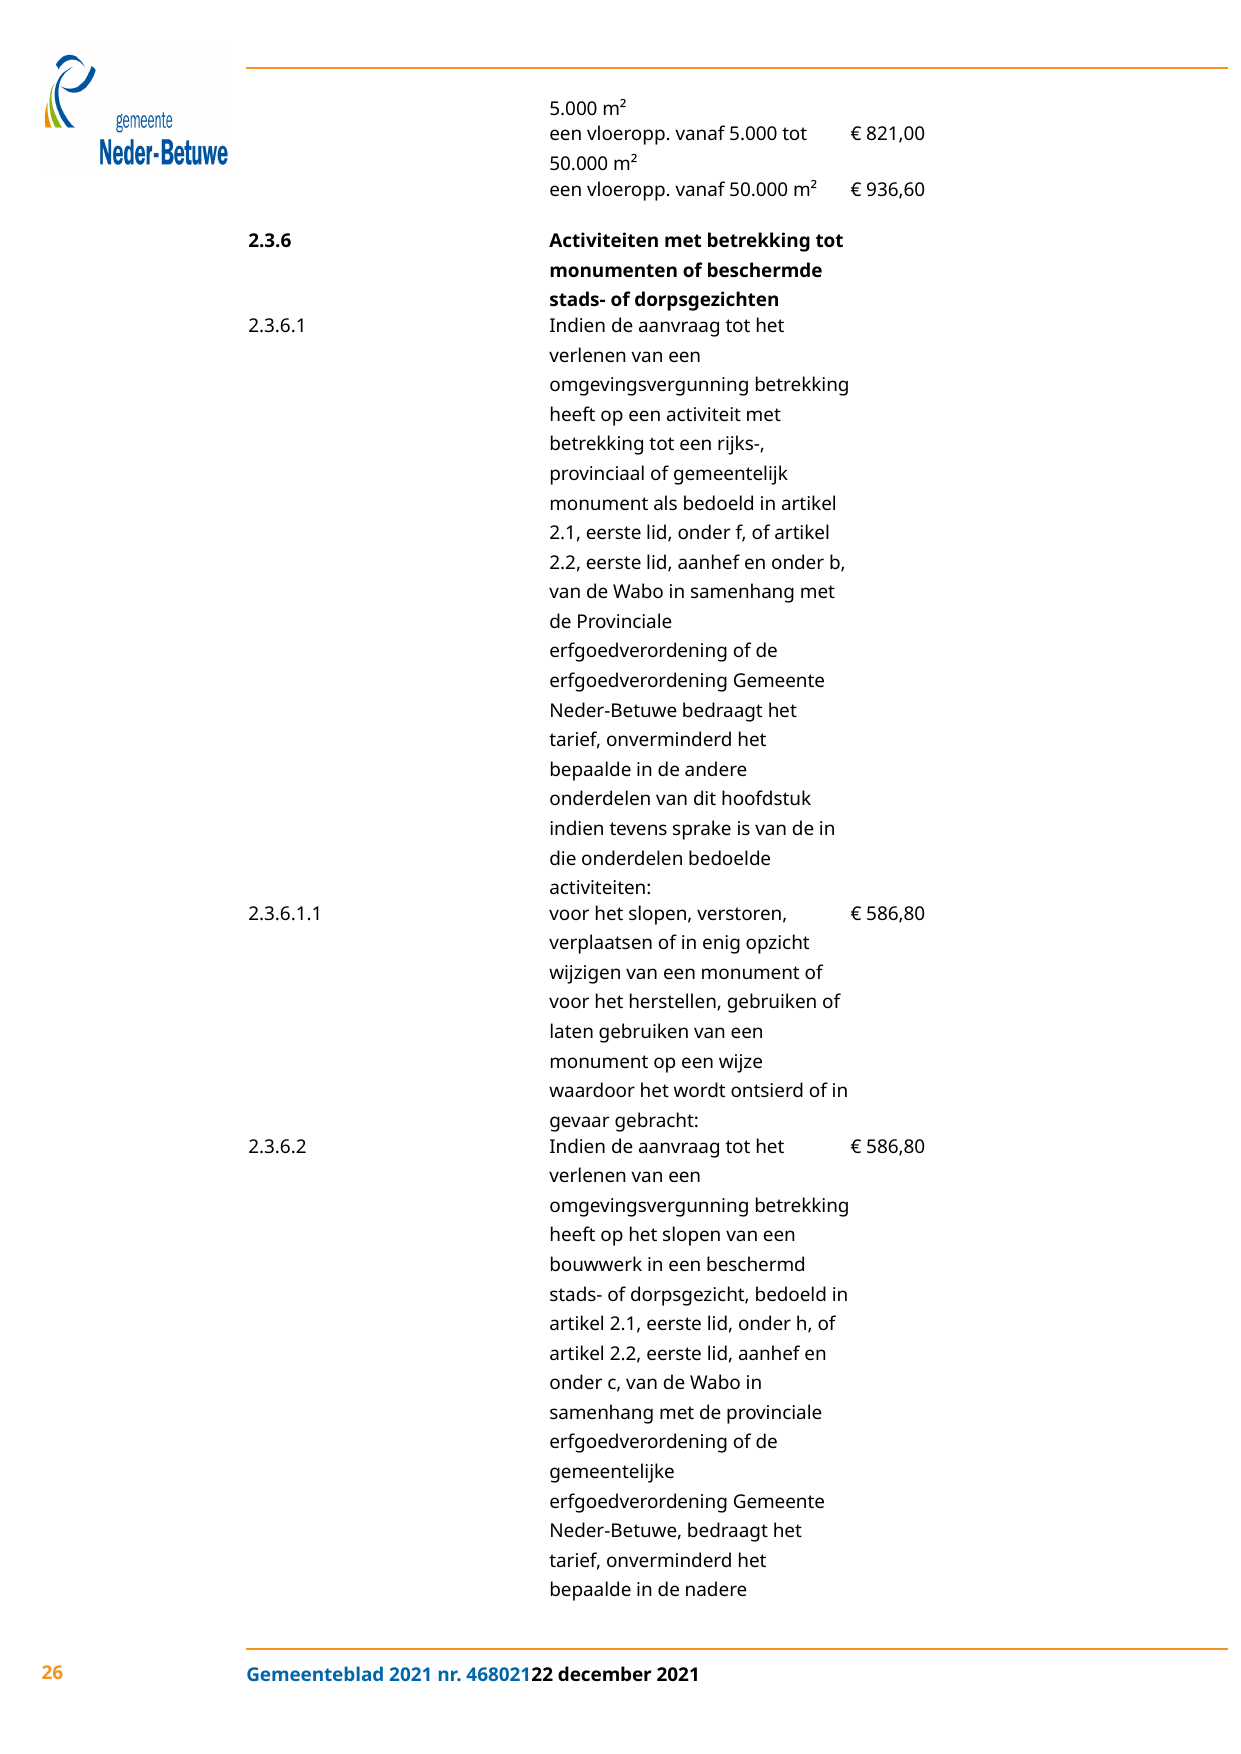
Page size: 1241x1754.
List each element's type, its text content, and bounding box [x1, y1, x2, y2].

table_cell [248, 121, 549, 176]
table_cell [549, 202, 850, 227]
table_cell [850, 312, 1152, 900]
table_cell Indien de aanvraag tot het verlenen van een omgevingsvergunning betrekking heeft op een activiteit met betrekking tot een rijks-, provinciaal of gemeentelijk monument als bedoeld in artikel 2.1, eerste lid, onder f, of artikel 2.2, eerste lid, aanhef en onder b, van de Wabo in samenhang met de Provinciale erfgoedverordening of de erfgoedverordening Gemeente Neder-Betuwe bedraagt het tarief, onverminderd het bepaalde in de andere onderdelen van dit hoofdstuk indien tevens sprake is van de in die onderdelen bedoelde activiteiten: [549, 312, 850, 900]
table_cell € 821,00 [850, 121, 1152, 176]
table_cell 2.3.6.1.1 [248, 900, 549, 1133]
table_cell een vloeropp. vanaf 5.000 tot 50.000 m² [549, 121, 850, 176]
table_cell 5.000 m² [549, 95, 850, 121]
table_cell Activiteiten met betrekking tot monumenten of beschermde stads- of dorpsgezichten [549, 227, 850, 312]
table_cell [248, 202, 549, 227]
table_cell € 586,80 [850, 1133, 1152, 1602]
table_cell voor het slopen, verstoren, verplaatsen of in enig opzicht wijzigen van een monument of voor het herstellen, gebruiken of laten gebruiken van een monument op een wijze waardoor het wordt ontsierd of in gevaar gebracht: [549, 900, 850, 1133]
table_cell een vloeropp. vanaf 50.000 m² [549, 176, 850, 202]
table_cell [850, 202, 1152, 227]
table_cell 2.3.6.1 [248, 312, 549, 900]
picture [41, 47, 231, 172]
table_cell 2.3.6 [248, 227, 549, 312]
table_cell € 936,60 [850, 176, 1152, 202]
table_cell [850, 95, 1152, 121]
table_cell € 586,80 [850, 900, 1152, 1133]
table_cell Indien de aanvraag tot het verlenen van een omgevingsvergunning betrekking heeft op het slopen van een bouwwerk in een beschermd stads- of dorpsgezicht, bedoeld in artikel 2.1, eerste lid, onder h, of artikel 2.2, eerste lid, aanhef en onder c, van de Wabo in samenhang met de provinciale erfgoedverordening of de gemeentelijke erfgoedverordening Gemeente Neder-Betuwe, bedraagt het tarief, onverminderd het bepaalde in de nadere [549, 1133, 850, 1602]
table_cell [850, 227, 1152, 312]
table_cell [248, 95, 549, 121]
table_cell 2.3.6.2 [248, 1133, 549, 1602]
table_cell [248, 176, 549, 202]
